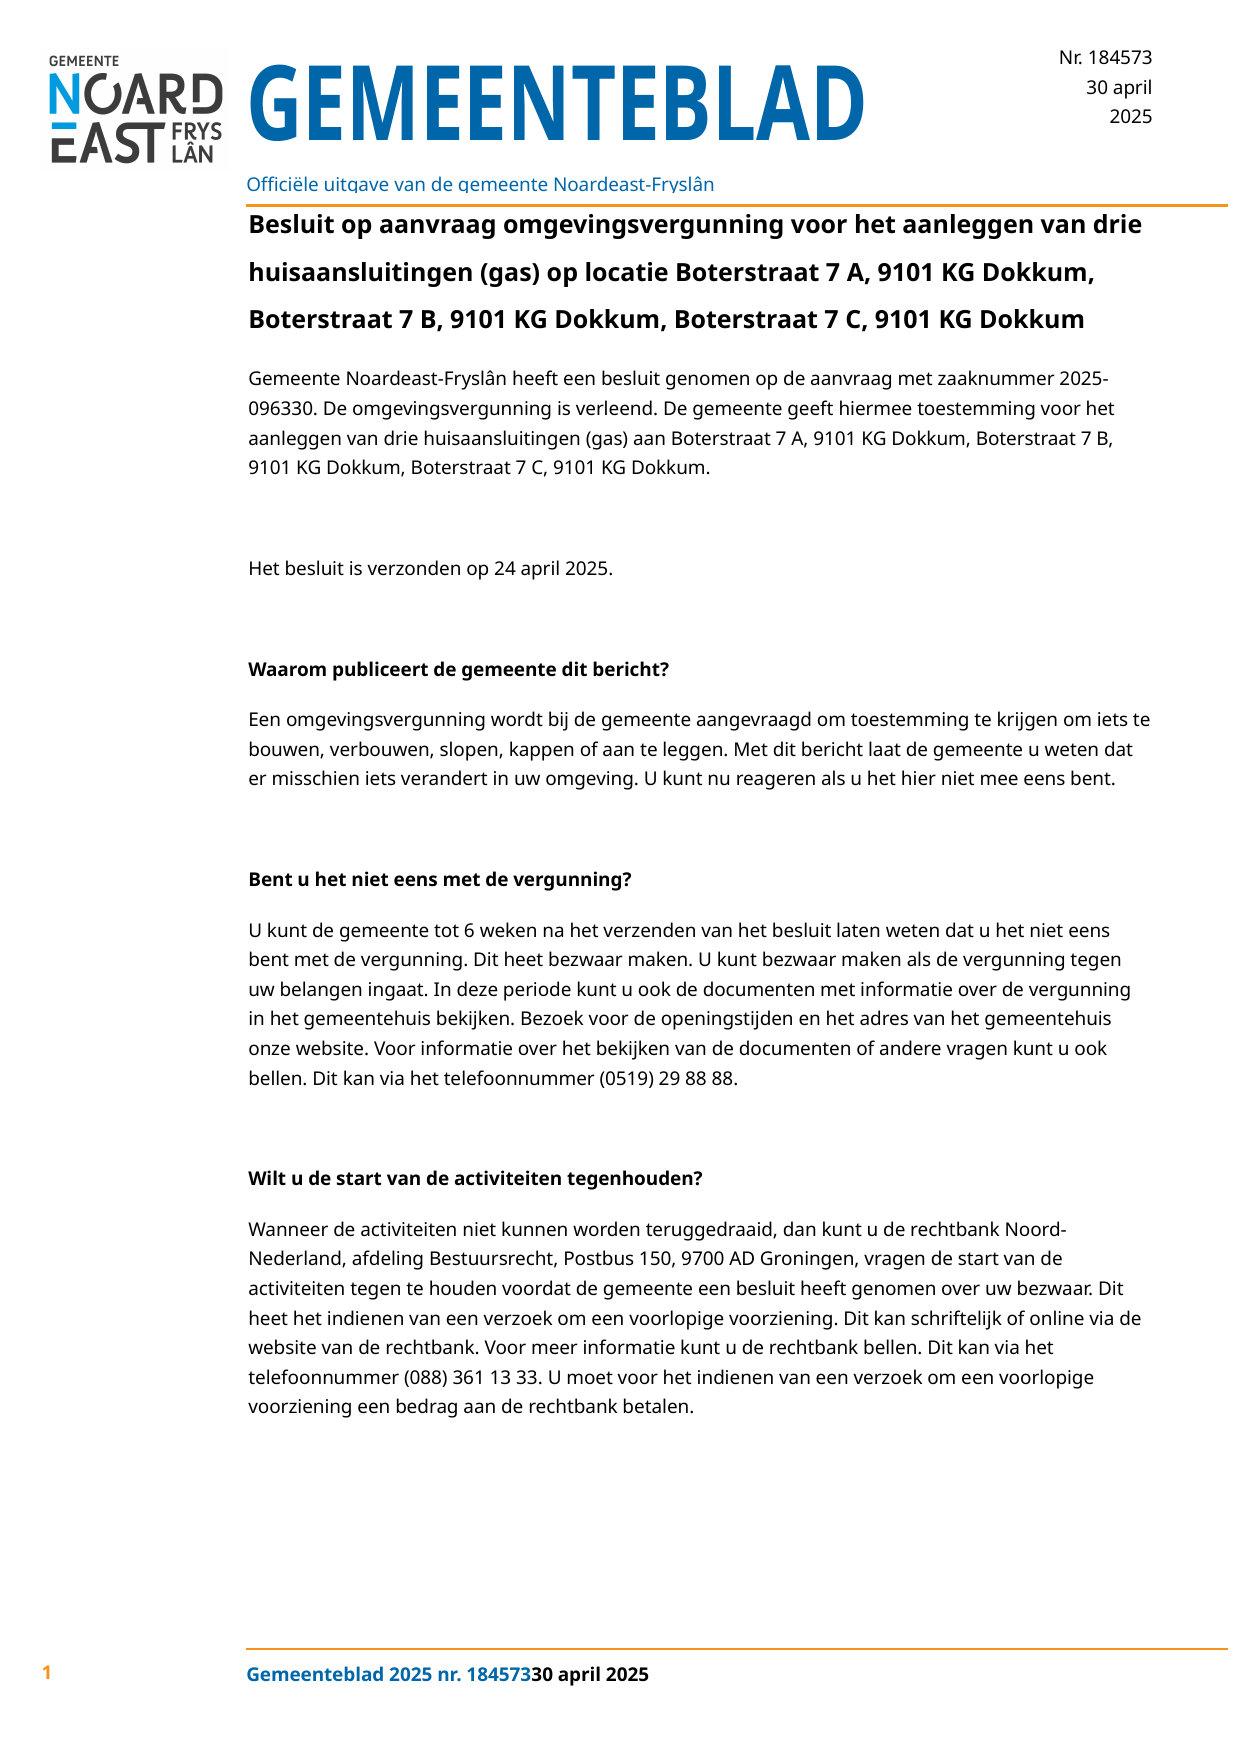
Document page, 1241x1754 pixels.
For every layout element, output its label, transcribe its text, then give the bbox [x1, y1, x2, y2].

text Besluit op aanvraag omgevingsvergunning voor het aanleggen van drie huisaansluitingen (gas) op locatie Boterstraat 7 A, 9101 KG Dokkum, Boterstraat 7 B, 9101 KG Dokkum, Boterstraat 7 C, 9101 KG Dokkum [248, 207, 1152, 336]
picture [41, 47, 231, 172]
text Een omgevingsvergunning wordt bij de gemeente aangevraagd om toestemming te krijgen om iets te bouwen, verbouwen, slopen, kappen of aan te leggen. Met dit bericht laat de gemeente u weten dat er misschien iets verandert in uw omgeving. U kunt nu reageren als u het hier niet mee eens bent. [248, 706, 1152, 791]
text Het besluit is verzonden op 24 april 2025. [248, 555, 1152, 581]
text Wanneer de activiteiten niet kunnen worden teruggedraaid, dan kunt u de rechtbank Noord-Nederland, afdeling Bestuursrecht, Postbus 150, 9700 AD Groningen, vragen de start van de activiteiten tegen te houden voordat de gemeente een besluit heeft genomen over uw bezwaar. Dit heet het indienen van een verzoek om een voorlopige voorziening. Dit kan schriftelijk of online via de website van de rechtbank. Voor meer informatie kunt u de rechtbank bellen. Dit kan via het telefoonnummer (088) 361 13 33. U moet voor het indienen van een verzoek om een voorlopige voorziening een bedrag aan de rechtbank betalen. [248, 1216, 1152, 1419]
text Bent u het niet eens met de vergunning? [248, 866, 1152, 892]
text Gemeente Noardeast-Fryslân heeft een besluit genomen op de aanvraag met zaaknummer 2025-096330. De omgevingsvergunning is verleend. De gemeente geeft hiermee toestemming voor het aanleggen van drie huisaansluitingen (gas) aan Boterstraat 7 A, 9101 KG Dokkum, Boterstraat 7 B, 9101 KG Dokkum, Boterstraat 7 C, 9101 KG Dokkum. [248, 366, 1152, 480]
text Waarom publiceert de gemeente dit bericht? [248, 656, 1152, 682]
text Wilt u de start van de activiteiten tegenhouden? [248, 1166, 1152, 1191]
text U kunt de gemeente tot 6 weken na het verzenden van het besluit laten weten dat u het niet eens bent met de vergunning. Dit heet bezwaar maken. U kunt bezwaar maken als de vergunning tegen uw belangen ingaat. In deze periode kunt u ook de documenten met informatie over de vergunning in het gemeentehuis bekijken. Bezoek voor de openingstijden en het adres van het gemeentehuis onze website. Voor informatie over het bekijken van de documenten of andere vragen kunt u ook bellen. Dit kan via het telefoonnummer (0519) 29 88 88. [248, 917, 1152, 1090]
